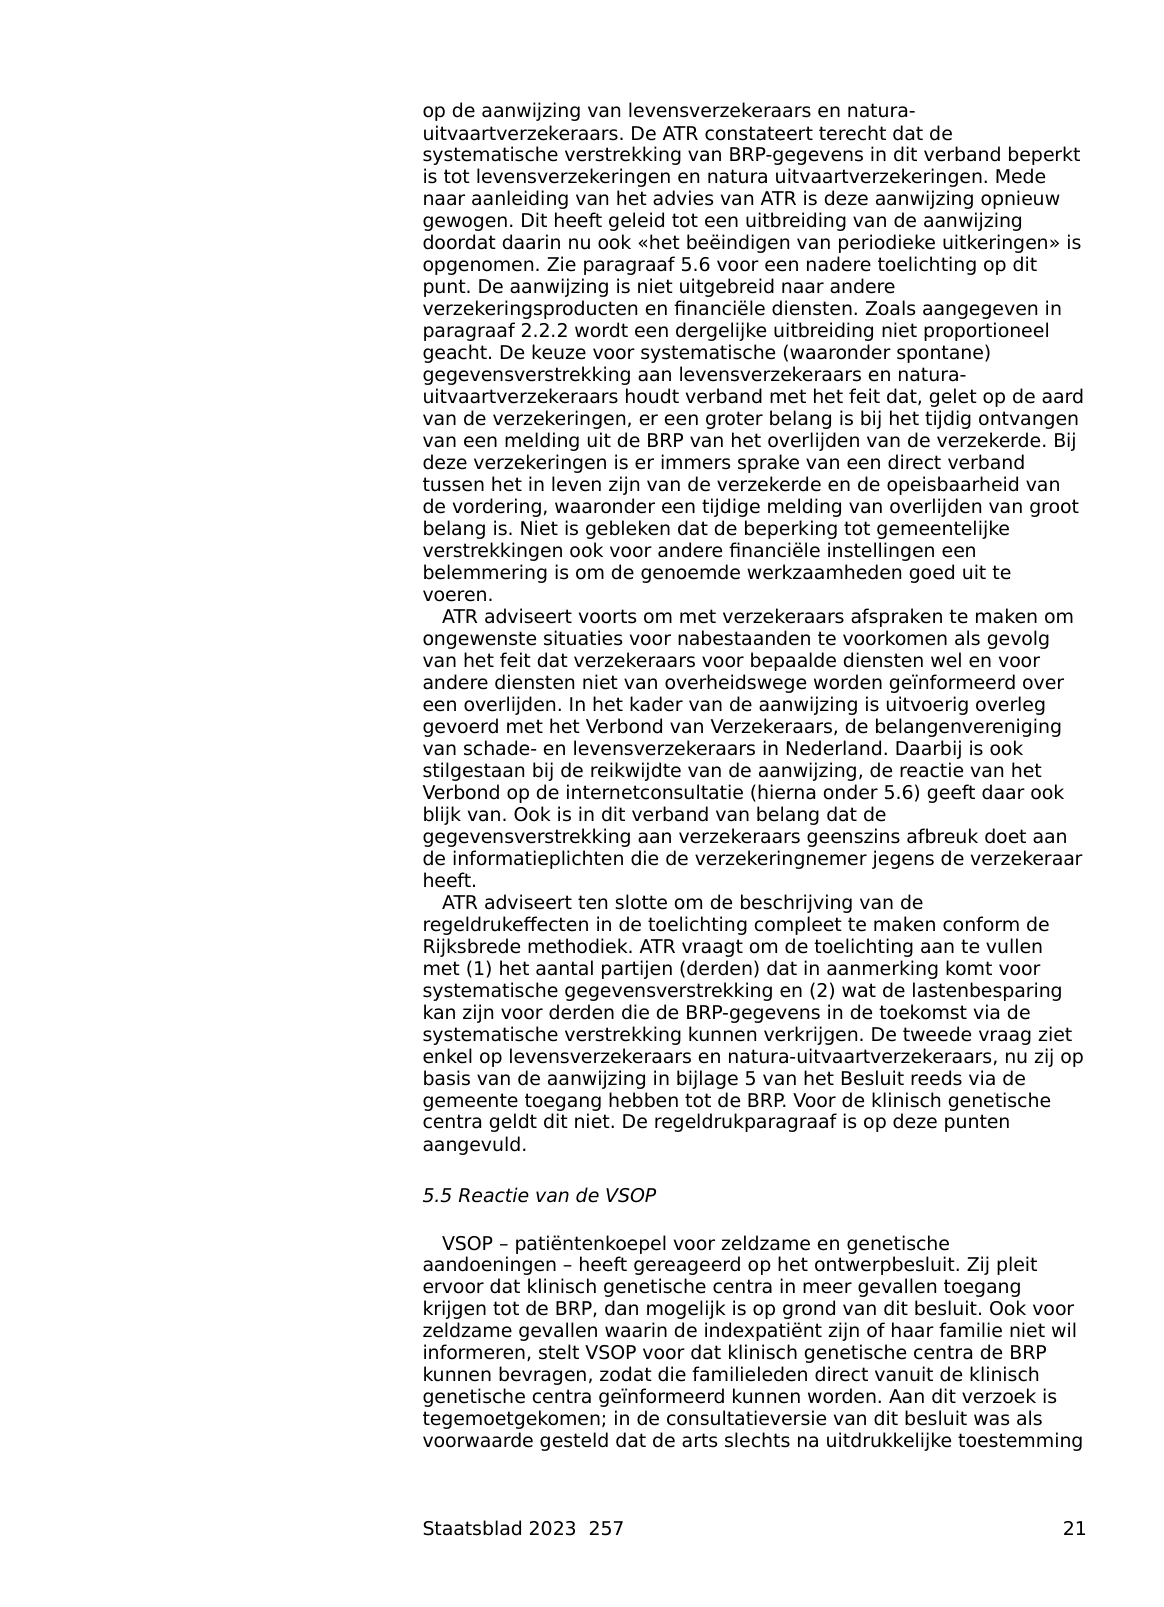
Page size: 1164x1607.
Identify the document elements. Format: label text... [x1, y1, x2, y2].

subtitle 5.5 Reactie van de VSOP [422, 1185, 1087, 1207]
text op de aanwijzing van levensverzekeraars en natura-uitvaartverzekeraars. De ATR constateert terecht dat de systematische verstrekking van BRP-gegevens in dit verband beperkt is tot levensverzekeringen en natura uitvaartverzekeringen. Mede naar aanleiding van het advies van ATR is deze aanwijzing opnieuw gewogen. Dit heeft geleid tot een uitbreiding van de aanwijzing doordat daarin nu ook «het beëindigen van periodieke uitkeringen» is opgenomen. Zie paragraaf 5.6 voor een nadere toelichting op dit punt. De aanwijzing is niet uitgebreid naar andere verzekeringsproducten en financiële diensten. Zoals aangegeven in paragraaf 2.2.2 wordt een dergelijke uitbreiding niet proportioneel geacht. De keuze voor systematische (waaronder spontane) gegevensverstrekking aan levensverzekeraars en natura-uitvaartverzekeraars houdt verband met het feit dat, gelet op de aard van de verzekeringen, er een groter belang is bij het tijdig ontvangen van een melding uit de BRP van het overlijden van de verzekerde. Bij deze verzekeringen is er immers sprake van een direct verband tussen het in leven zijn van de verzekerde en de opeisbaarheid van de vordering, waaronder een tijdige melding van overlijden van groot belang is. Niet is gebleken dat de beperking tot gemeentelijke verstrekkingen ook voor andere financiële instellingen een belemmering is om de genoemde werkzaamheden goed uit te voeren. [422, 100, 1087, 606]
text ATR adviseert ten slotte om de beschrijving van de regeldrukeffecten in de toelichting compleet te maken conform de Rijksbrede methodiek. ATR vraagt om de toelichting aan te vullen met (1) het aantal partijen (derden) dat in aanmerking komt voor systematische gegevensverstrekking en (2) wat de lastenbesparing kan zijn voor derden die de BRP-gegevens in de toekomst via de systematische verstrekking kunnen verkrijgen. De tweede vraag ziet enkel op levensverzekeraars en natura-uitvaartverzekeraars, nu zij op basis van de aanwijzing in bijlage 5 van het Besluit reeds via de gemeente toegang hebben tot de BRP. Voor de klinisch genetische centra geldt dit niet. De regeldrukparagraaf is op deze punten aangevuld. [422, 892, 1087, 1155]
text VSOP – patiëntenkoepel voor zeldzame en genetische aandoeningen – heeft gereageerd op het ontwerpbesluit. Zij pleit ervoor dat klinisch genetische centra in meer gevallen toegang krijgen tot de BRP, dan mogelijk is op grond van dit besluit. Ook voor zeldzame gevallen waarin de indexpatiënt zijn of haar familie niet wil informeren, stelt VSOP voor dat klinisch genetische centra de BRP kunnen bevragen, zodat die familieleden direct vanuit de klinisch genetische centra geïnformeerd kunnen worden. Aan dit verzoek is tegemoetgekomen; in de consultatieversie van dit besluit was als voorwaarde gesteld dat de arts slechts na uitdrukkelijke toestemming [422, 1232, 1087, 1452]
text ATR adviseert voorts om met verzekeraars afspraken te maken om ongewenste situaties voor nabestaanden te voorkomen als gevolg van het feit dat verzekeraars voor bepaalde diensten wel en voor andere diensten niet van overheidswege worden geïnformeerd over een overlijden. In het kader van de aanwijzing is uitvoerig overleg gevoerd met het Verbond van Verzekeraars, de belangenvereniging van schade- en levensverzekeraars in Nederland. Daarbij is ook stilgestaan bij de reikwijdte van de aanwijzing, de reactie van het Verbond op de internetconsultatie (hierna onder 5.6) geeft daar ook blijk van. Ook is in dit verband van belang dat de gegevensverstrekking aan verzekeraars geenszins afbreuk doet aan de informatieplichten die de verzekeringnemer jegens de verzekeraar heeft. [422, 606, 1087, 892]
